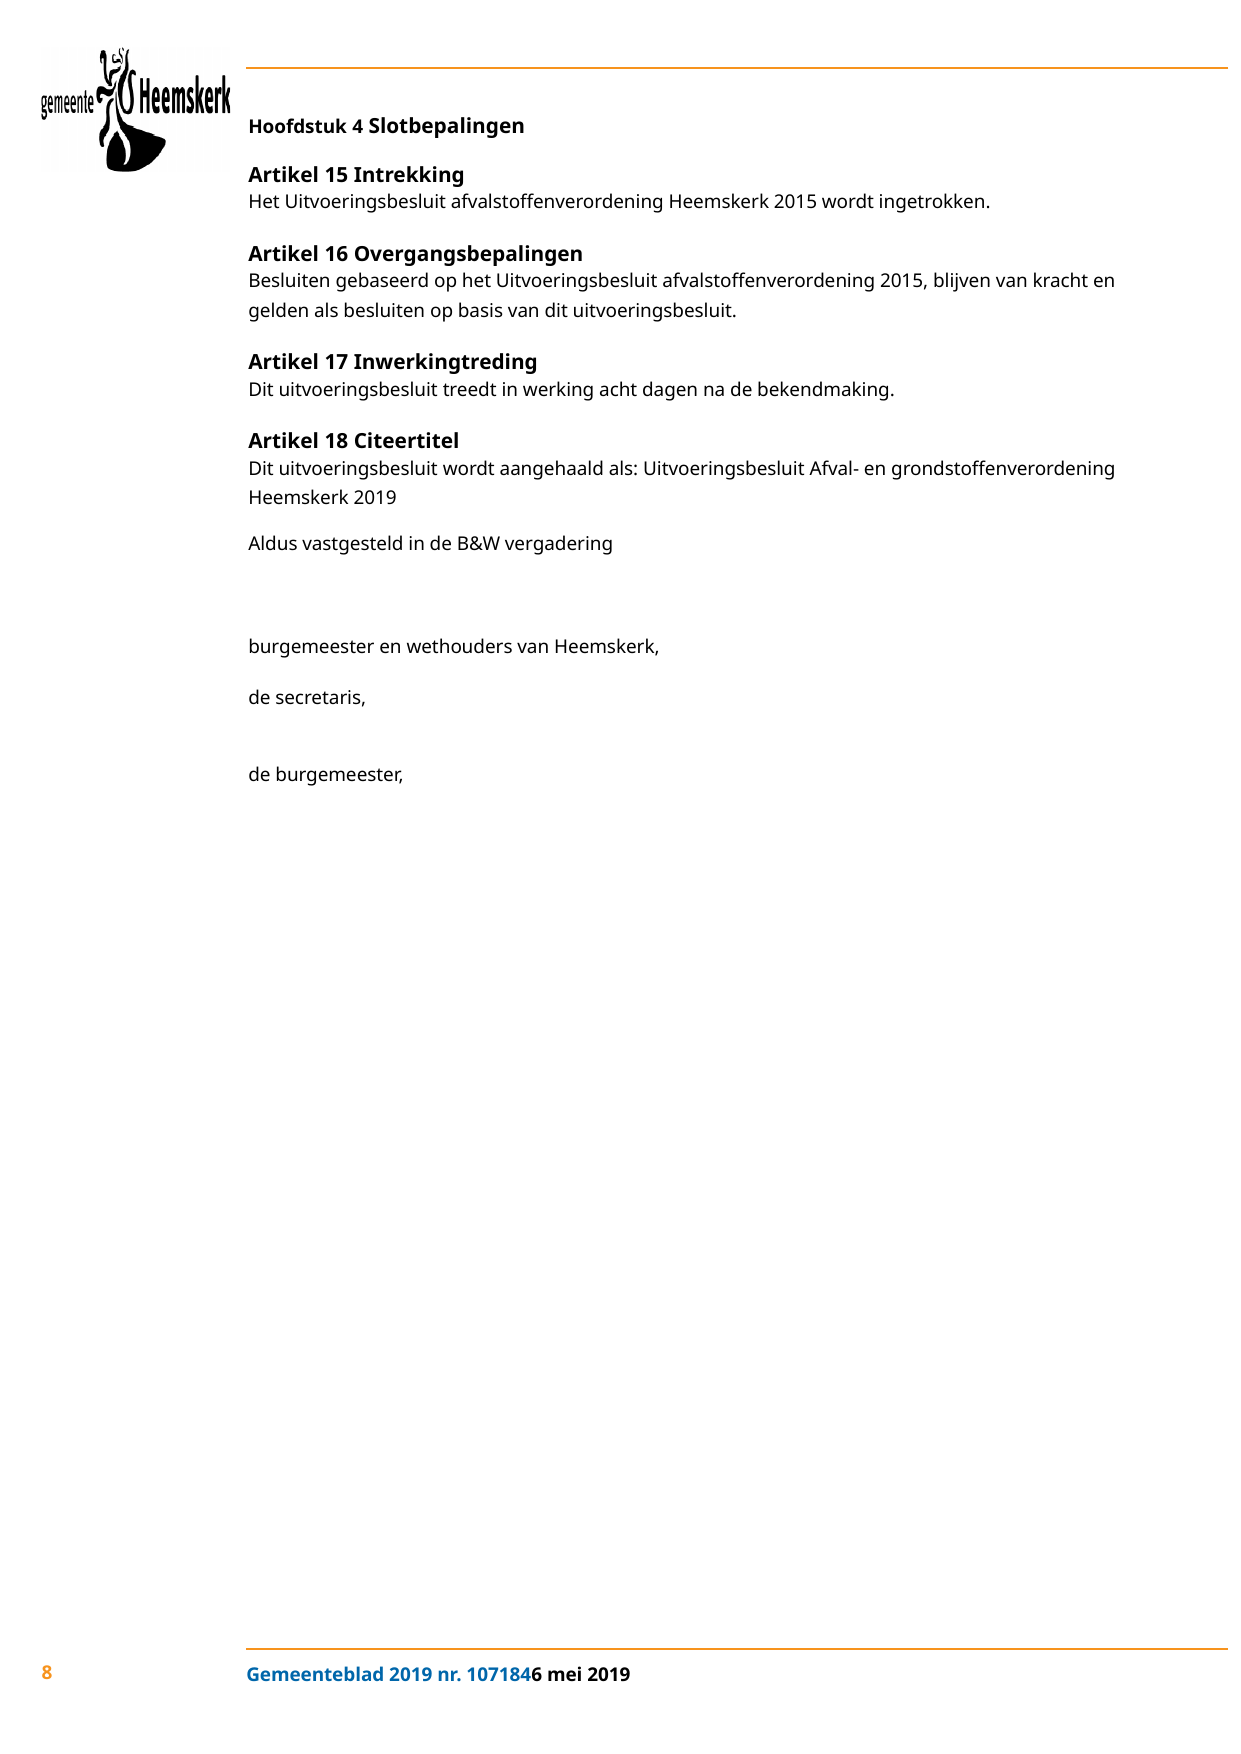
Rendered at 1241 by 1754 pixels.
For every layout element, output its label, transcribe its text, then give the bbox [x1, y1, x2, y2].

text Aldus vastgesteld in de B&W vergadering [248, 530, 1152, 556]
text Artikel 17 Inwerkingtreding [248, 347, 1152, 376]
text Besluiten gebaseerd op het Uitvoeringsbesluit afvalstoffenverordening 2015, blijven van kracht en gelden als besluiten op basis van dit uitvoeringsbesluit. [248, 267, 1152, 323]
text Artikel 15 Intrekking [248, 160, 1152, 188]
text de burgemeester, [248, 761, 1152, 787]
text Artikel 16 Overgangsbepalingen [248, 239, 1152, 267]
text de secretaris, [248, 684, 1152, 710]
text Het Uitvoeringsbesluit afvalstoffenverordening Heemskerk 2015 wordt ingetrokken. [248, 188, 1152, 214]
text Artikel 18 Citeertitel [248, 426, 1152, 455]
text Dit uitvoeringsbesluit wordt aangehaald als: Uitvoeringsbesluit Afval- en grondstoffenverordening Heemskerk 2019 [248, 455, 1152, 510]
text burgemeester en wethouders van Heemskerk, [248, 633, 1152, 658]
text Dit uitvoeringsbesluit treedt in werking acht dagen na de bekendmaking. [248, 376, 1152, 402]
picture [41, 47, 231, 172]
text Hoofdstuk 4 Slotbepalingen [248, 111, 1152, 139]
